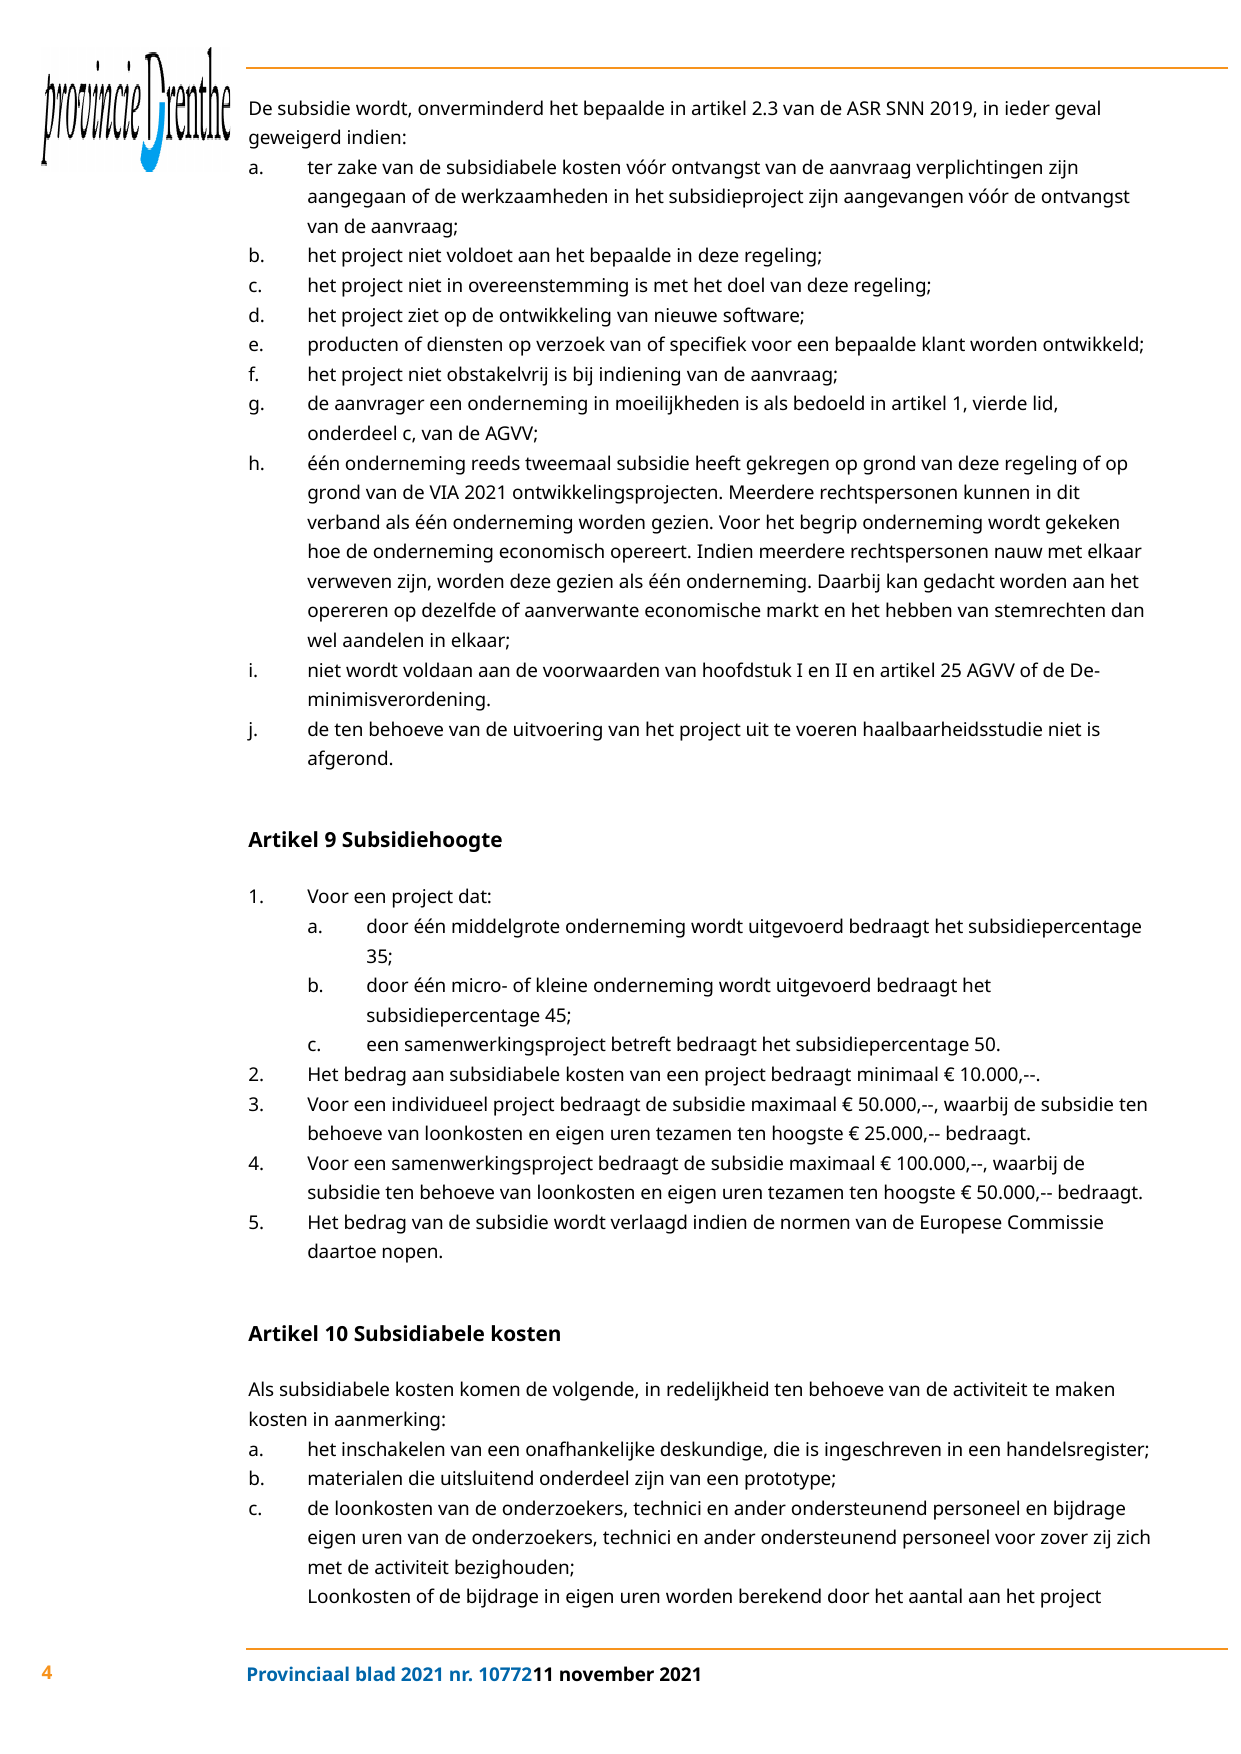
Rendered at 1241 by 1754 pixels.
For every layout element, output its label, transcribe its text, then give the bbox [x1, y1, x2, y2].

list Voor een project dat: [248, 884, 1152, 909]
list Voor een individueel project bedraagt de subsidie maximaal € 50.000,--, waarbij de subsidie ten behoeve van loonkosten en eigen uren tezamen ten hoogste € 25.000,-- bedraagt. [248, 1091, 1152, 1146]
list door één middelgrote onderneming wordt uitgevoerd bedraagt het subsidiepercentage 35; [307, 913, 1152, 968]
list de loonkosten van de onderzoekers, technici en ander ondersteunend personeel en bijdrage eigen uren van de onderzoekers, technici en ander ondersteunend personeel voor zover zij zich met de activiteit bezighouden; [248, 1495, 1152, 1580]
list het project niet obstakelvrij is bij indiening van de aanvraag; [248, 361, 1152, 387]
list materialen die uitsluitend onderdeel zijn van een prototype; [248, 1465, 1152, 1491]
text De subsidie wordt, onverminderd het bepaalde in artikel 2.3 van de ASR SNN 2019, in ieder geval geweigerd indien: [248, 95, 1152, 150]
list Voor een samenwerkingsproject bedraagt de subsidie maximaal € 100.000,--, waarbij de subsidie ten behoeve van loonkosten en eigen uren tezamen ten hoogste € 50.000,-- bedraagt. [248, 1150, 1152, 1205]
list producten of diensten op verzoek van of specifiek voor een bepaalde klant worden ontwikkeld; [248, 331, 1152, 357]
list Het bedrag aan subsidiabele kosten van een project bedraagt minimaal € 10.000,--. [248, 1061, 1152, 1087]
text Als subsidiabele kosten komen de volgende, in redelijkheid ten behoeve van de activiteit te maken kosten in aanmerking: [248, 1377, 1152, 1432]
list de ten behoeve van de uitvoering van het project uit te voeren haalbaarheidsstudie niet is afgerond. [248, 716, 1152, 771]
list het project ziet op de ontwikkeling van nieuwe software; [248, 302, 1152, 328]
list door één micro- of kleine onderneming wordt uitgevoerd bedraagt het subsidiepercentage 45; [307, 972, 1152, 1028]
list Loonkosten of de bijdrage in eigen uren worden berekend door het aantal aan het project [248, 1584, 1152, 1609]
text Artikel 10 Subsidiabele kosten [248, 1319, 1152, 1347]
list niet wordt voldaan aan de voorwaarden van hoofdstuk I en II en artikel 25 AGVV of de De-minimisverordening. [248, 657, 1152, 712]
list het inschakelen van een onafhankelijke deskundige, die is ingeschreven in een handelsregister; [248, 1436, 1152, 1462]
list ter zake van de subsidiabele kosten vóór ontvangst van de aanvraag verplichtingen zijn aangegaan of de werkzaamheden in het subsidieproject zijn aangevangen vóór de ontvangst van de aanvraag; [248, 154, 1152, 239]
picture [41, 47, 231, 172]
text Artikel 9 Subsidiehoogte [248, 826, 1152, 854]
list het project niet in overeenstemming is met het doel van deze regeling; [248, 272, 1152, 298]
list de aanvrager een onderneming in moeilijkheden is als bedoeld in artikel 1, vierde lid, onderdeel c, van de AGVV; [248, 391, 1152, 446]
list Het bedrag van de subsidie wordt verlaagd indien de normen van de Europese Commissie daartoe nopen. [248, 1209, 1152, 1264]
list één onderneming reeds tweemaal subsidie heeft gekregen op grond van deze regeling of op grond van de VIA 2021 ontwikkelingsprojecten. Meerdere rechtspersonen kunnen in dit verband als één onderneming worden gezien. Voor het begrip onderneming wordt gekeken hoe de onderneming economisch opereert. Indien meerdere rechtspersonen nauw met elkaar verweven zijn, worden deze gezien als één onderneming. Daarbij kan gedacht worden aan het opereren op dezelfde of aanverwante economische markt en het hebben van stemrechten dan wel aandelen in elkaar; [248, 450, 1152, 653]
list het project niet voldoet aan het bepaalde in deze regeling; [248, 243, 1152, 268]
list een samenwerkingsproject betreft bedraagt het subsidiepercentage 50. [307, 1032, 1152, 1057]
